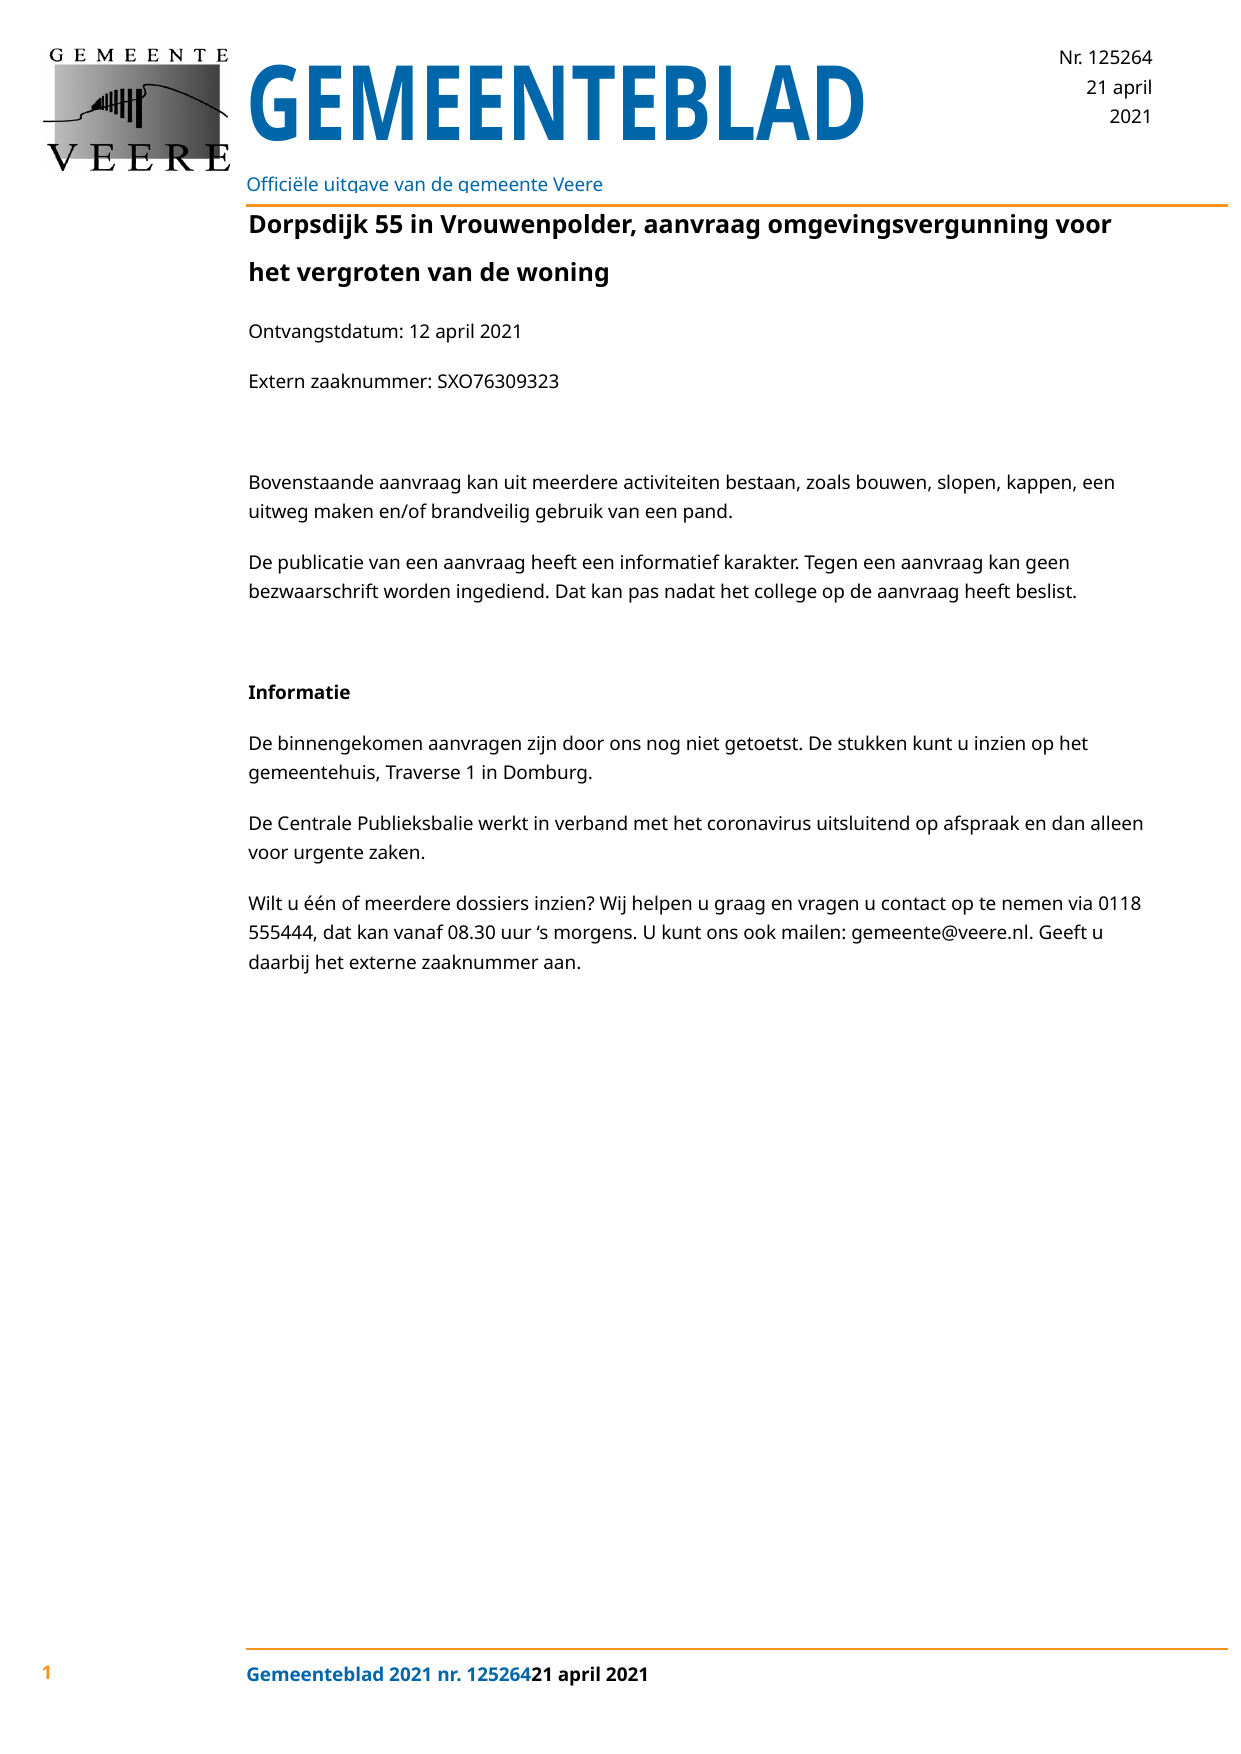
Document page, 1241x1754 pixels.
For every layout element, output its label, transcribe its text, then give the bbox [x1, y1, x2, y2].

text Dorpsdijk 55 in Vrouwenpolder, aanvraag omgevingsvergunning voor het vergroten van de woning [248, 207, 1152, 288]
picture [41, 47, 231, 172]
text Ontvangstdatum: 12 april 2021 [248, 318, 1152, 344]
text De Centrale Publieksbalie werkt in verband met het coronavirus uitsluitend op afspraak en dan alleen voor urgente zaken. [248, 810, 1152, 865]
text Wilt u één of meerdere dossiers inzien? Wij helpen u graag en vragen u contact op te nemen via 0118 555444, dat kan vanaf 08.30 uur ‘s morgens. U kunt ons ook mailen: gemeente@veere.nl. Geeft u daarbij het externe zaaknummer aan. [248, 890, 1152, 975]
text Informatie [248, 679, 1152, 705]
text De publicatie van een aanvraag heeft een informatief karakter. Tegen een aanvraag kan geen bezwaarschrift worden ingediend. Dat kan pas nadat het college op de aanvraag heeft beslist. [248, 549, 1152, 604]
text Extern zaaknummer: SXO76309323 [248, 368, 1152, 394]
text Bovenstaande aanvraag kan uit meerdere activiteiten bestaan, zoals bouwen, slopen, kappen, een uitweg maken en/of brandveilig gebruik van een pand. [248, 469, 1152, 524]
text De binnengekomen aanvragen zijn door ons nog niet getoetst. De stukken kunt u inzien op het gemeentehuis, Traverse 1 in Domburg. [248, 730, 1152, 785]
